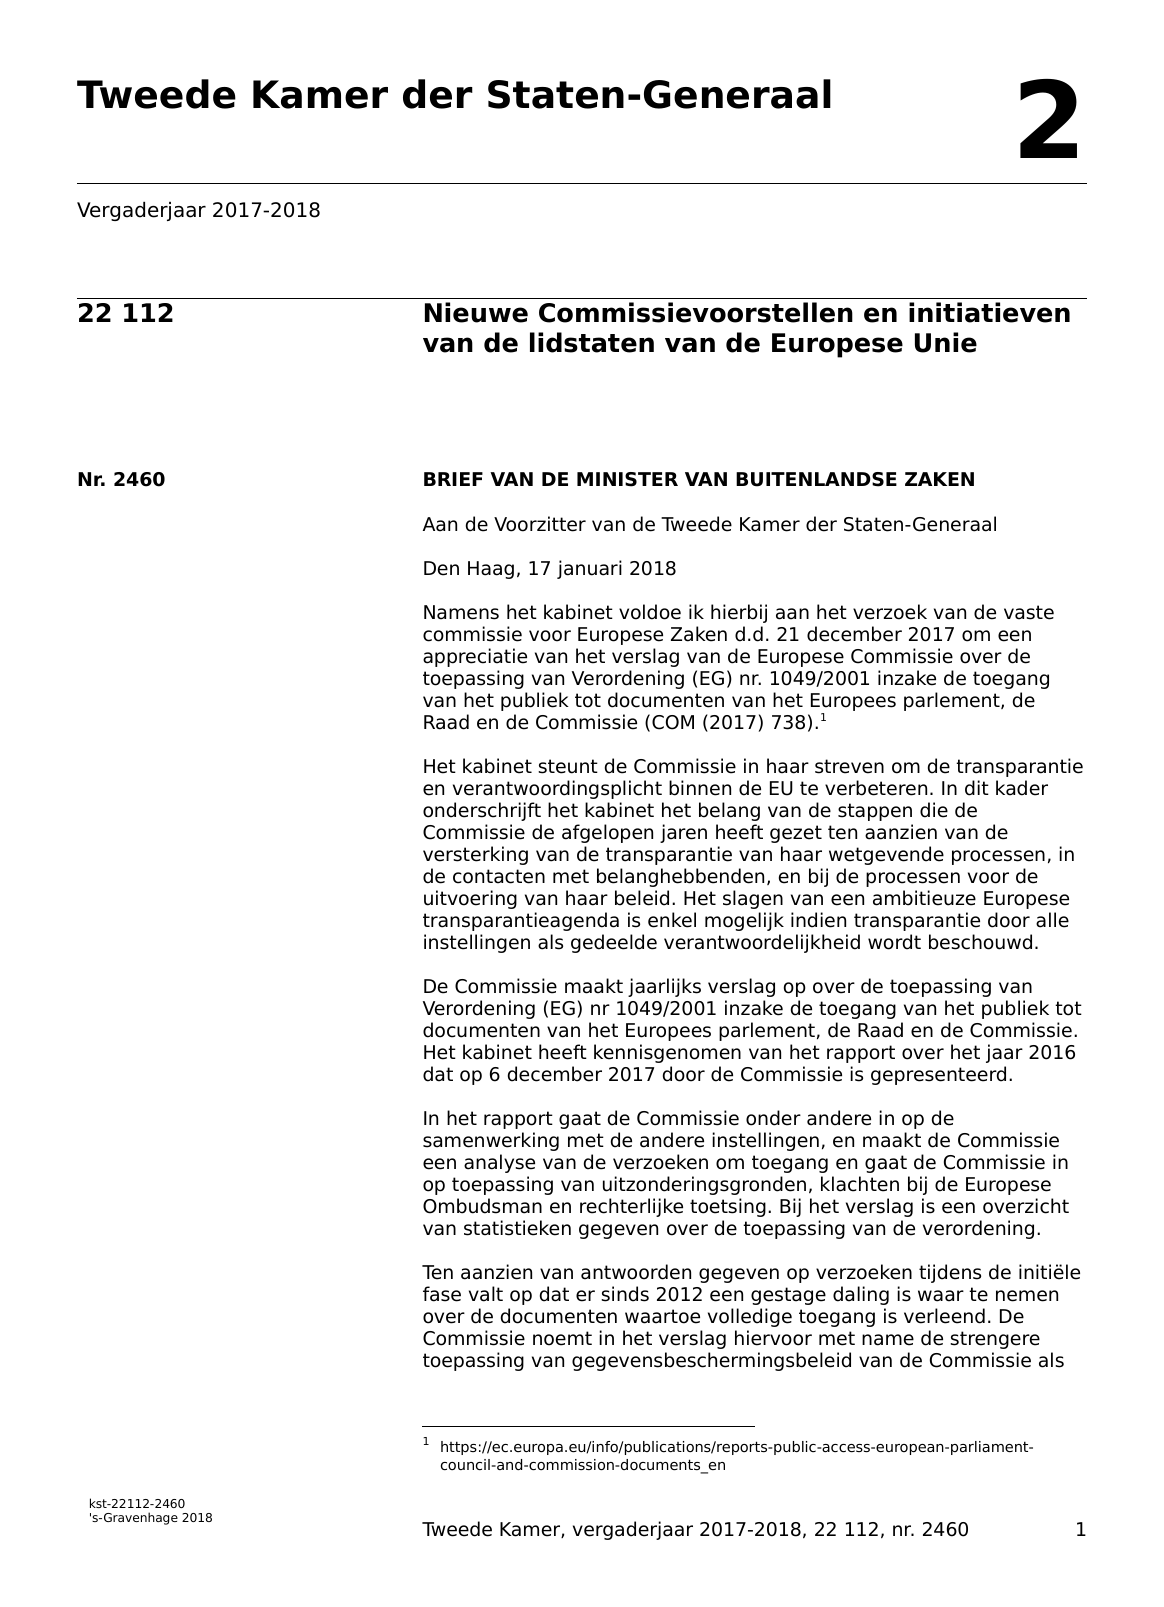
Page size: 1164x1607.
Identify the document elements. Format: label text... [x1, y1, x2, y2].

text De Commissie maakt jaarlijks verslag op over de toepassing van Verordening (EG) nr 1049/2001 inzake de toegang van het publiek tot documenten van het Europees parlement, de Raad en de Commissie. Het kabinet heeft kennisgenomen van het rapport over het jaar 2016 dat op 6 december 2017 door de Commissie is gepresenteerd. [422, 976, 1087, 1086]
subtitle Nr. 2460 BRIEF VAN DE MINISTER VAN BUITENLANDSE ZAKEN [77, 469, 1087, 491]
text https://ec.europa.eu/info/publications/reports-public-access-european-parliament-council-and-commission-documents_en [422, 1435, 1087, 1474]
text Ten aanzien van antwoorden gegeven op verzoeken tijdens de initiële fase valt op dat er sinds 2012 een gestage daling is waar te nemen over de documenten waartoe volledige toegang is verleend. De Commissie noemt in het verslag hiervoor met name de strengere toepassing van gegevensbeschermingsbeleid van de Commissie als [422, 1262, 1087, 1372]
table_cell Vergaderjaar 2017-2018 [77, 184, 1087, 298]
subtitle 22 112 Nieuwe Commissievoorstellen en initiatieven van de lidstaten van de Europese Unie [77, 299, 1087, 358]
text kst-22112-2460 [88, 1497, 323, 1511]
table_header Tweede Kamer der Staten-Generaal [77, 59, 886, 183]
table_header 2 [886, 59, 1087, 183]
text Aan de Voorzitter van de Tweede Kamer der Staten-Generaal [422, 513, 1087, 536]
text 's-Gravenhage 2018 [88, 1511, 323, 1525]
text Den Haag, 17 januari 2018 [422, 558, 1087, 580]
text Namens het kabinet voldoe ik hierbij aan het verzoek van de vaste commissie voor Europese Zaken d.d. 21 december 2017 om een appreciatie van het verslag van de Europese Commissie over de toepassing van Verordening (EG) nr. 1049/2001 inzake de toegang van het publiek tot documenten van het Europees parlement, de Raad en de Commissie (COM (2017) 738). [422, 602, 1087, 734]
text Het kabinet steunt de Commissie in haar streven om de transparantie en verantwoordingsplicht binnen de EU te verbeteren. In dit kader onderschrijft het kabinet het belang van de stappen die de Commissie de afgelopen jaren heeft gezet ten aanzien van de versterking van de transparantie van haar wetgevende processen, in de contacten met belanghebbenden, en bij de processen voor de uitvoering van haar beleid. Het slagen van een ambitieuze Europese transparantieagenda is enkel mogelijk indien transparantie door alle instellingen als gedeelde verantwoordelijkheid wordt beschouwd. [422, 756, 1087, 954]
text In het rapport gaat de Commissie onder andere in op de samenwerking met de andere instellingen, en maakt de Commissie een analyse van de verzoeken om toegang en gaat de Commissie in op toepassing van uitzonderingsgronden, klachten bij de Europese Ombudsman en rechterlijke toetsing. Bij het verslag is een overzicht van statistieken gegeven over de toepassing van de verordening. [422, 1108, 1087, 1240]
